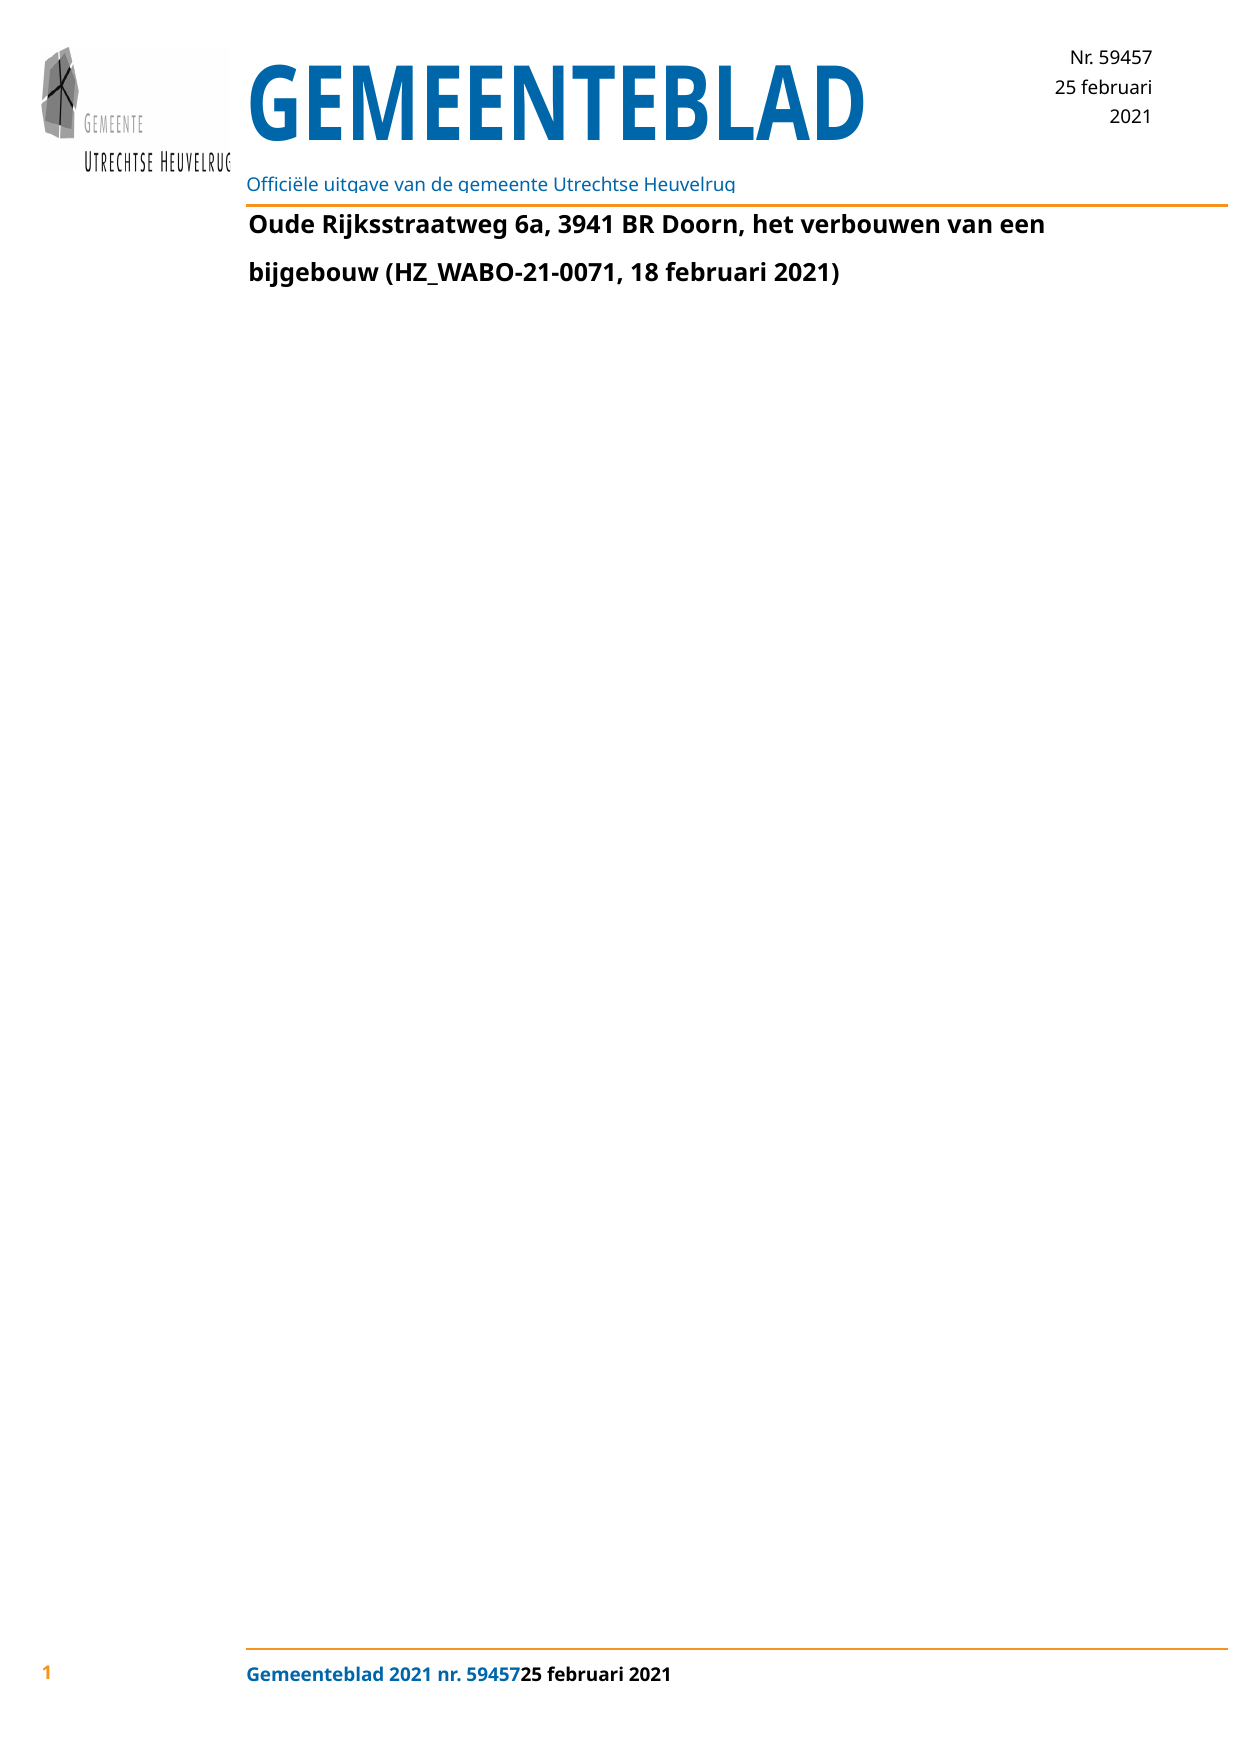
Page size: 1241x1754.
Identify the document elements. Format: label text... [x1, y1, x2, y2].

text Oude Rijksstraatweg 6a, 3941 BR Doorn, het verbouwen van een bijgebouw (HZ_WABO-21-0071, 18 februari 2021) [248, 207, 1152, 288]
picture [41, 47, 231, 172]
